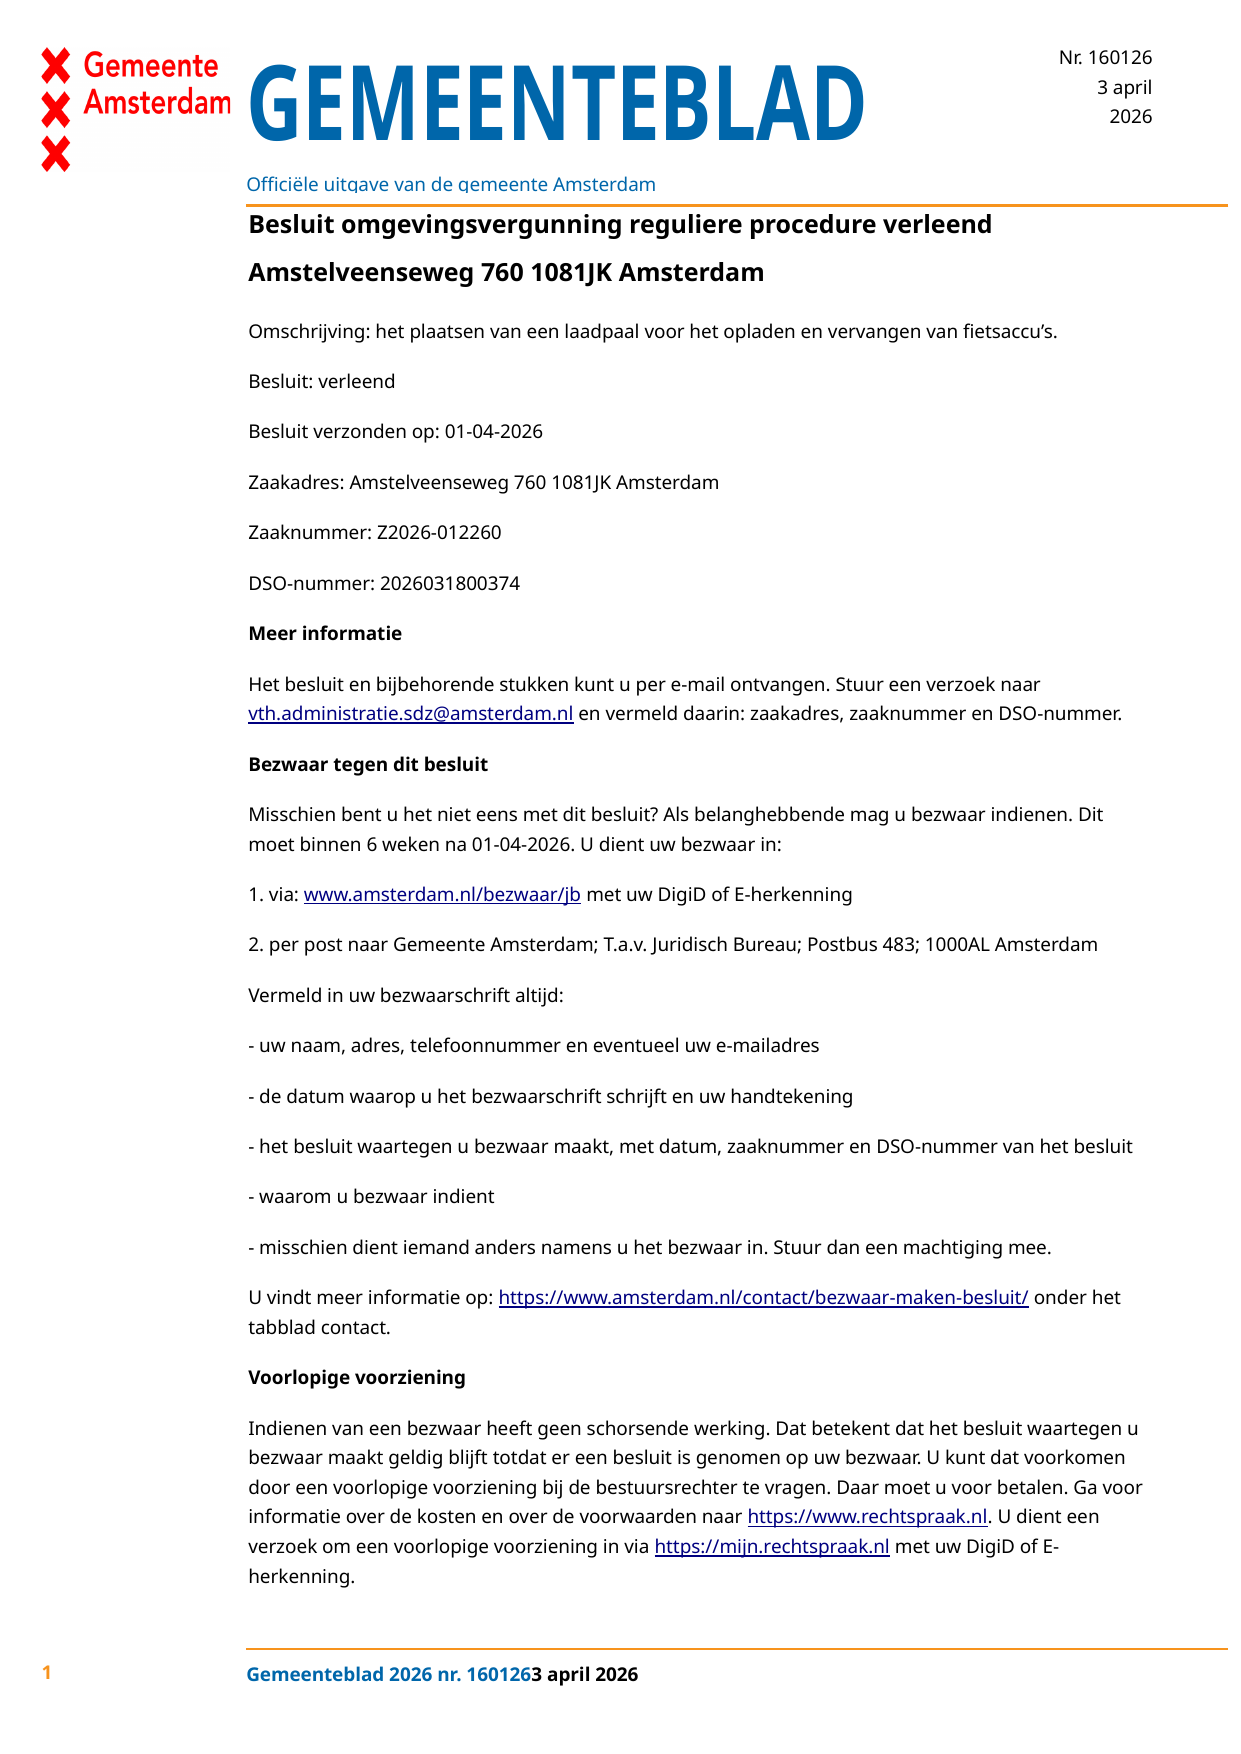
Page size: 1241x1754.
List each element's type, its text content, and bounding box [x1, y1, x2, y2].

text - waarom u bezwaar indient [248, 1184, 1152, 1209]
text Het besluit en bijbehorende stukken kunt u per e-mail ontvangen. Stuur een verzoek naar vth.administratie.sdz@amsterdam.nl en vermeld daarin: zaakadres, zaaknummer en DSO-nummer. [248, 671, 1152, 726]
text 1. via: www.amsterdam.nl/bezwaar/jb met uw DigiD of E-herkenning [248, 881, 1152, 907]
text 2. per post naar Gemeente Amsterdam; T.a.v. Juridisch Bureau; Postbus 483; 1000AL Amsterdam [248, 932, 1152, 957]
text Vermeld in uw bezwaarschrift altijd: [248, 982, 1152, 1008]
text - misschien dient iemand anders namens u het bezwaar in. Stuur dan een machtiging mee. [248, 1234, 1152, 1260]
text Besluit: verleend [248, 368, 1152, 394]
text Misschien bent u het niet eens met dit besluit? Als belanghebbende mag u bezwaar indienen. Dit moet binnen 6 weken na 01-04-2026. U dient uw bezwaar in: [248, 801, 1152, 857]
picture [41, 47, 231, 172]
text Besluit omgevingsvergunning reguliere procedure verleend Amstelveenseweg 760 1081JK Amsterdam [248, 207, 1152, 288]
text - het besluit waartegen u bezwaar maakt, met datum, zaaknummer en DSO-nummer van het besluit [248, 1133, 1152, 1159]
text Besluit verzonden op: 01-04-2026 [248, 419, 1152, 444]
text - de datum waarop u het bezwaarschrift schrijft en uw handtekening [248, 1083, 1152, 1109]
text Zaakadres: Amstelveenseweg 760 1081JK Amsterdam [248, 469, 1152, 495]
text Omschrijving: het plaatsen van een laadpaal voor het opladen en vervangen van fietsaccu’s. [248, 318, 1152, 344]
text Voorlopige voorziening [248, 1364, 1152, 1390]
text Meer informatie [248, 620, 1152, 646]
text DSO-nummer: 2026031800374 [248, 570, 1152, 596]
text - uw naam, adres, telefoonnummer en eventueel uw e-mailadres [248, 1032, 1152, 1058]
text Indienen van een bezwaar heeft geen schorsende werking. Dat betekent dat het besluit waartegen u bezwaar maakt geldig blijft totdat er een besluit is genomen op uw bezwaar. U kunt dat voorkomen door een voorlopige voorziening bij de bestuursrechter te vragen. Daar moet u voor betalen. Ga voor informatie over de kosten en over de voorwaarden naar https://www.rechtspraak.nl. U dient een verzoek om een voorlopige voorziening in via https://mijn.rechtspraak.nl met uw DigiD of E-herkenning. [248, 1415, 1152, 1589]
text Bezwaar tegen dit besluit [248, 751, 1152, 777]
text Zaaknummer: Z2026-012260 [248, 519, 1152, 545]
text U vindt meer informatie op: https://www.amsterdam.nl/contact/bezwaar-maken-besluit/ onder het tabblad contact. [248, 1284, 1152, 1340]
